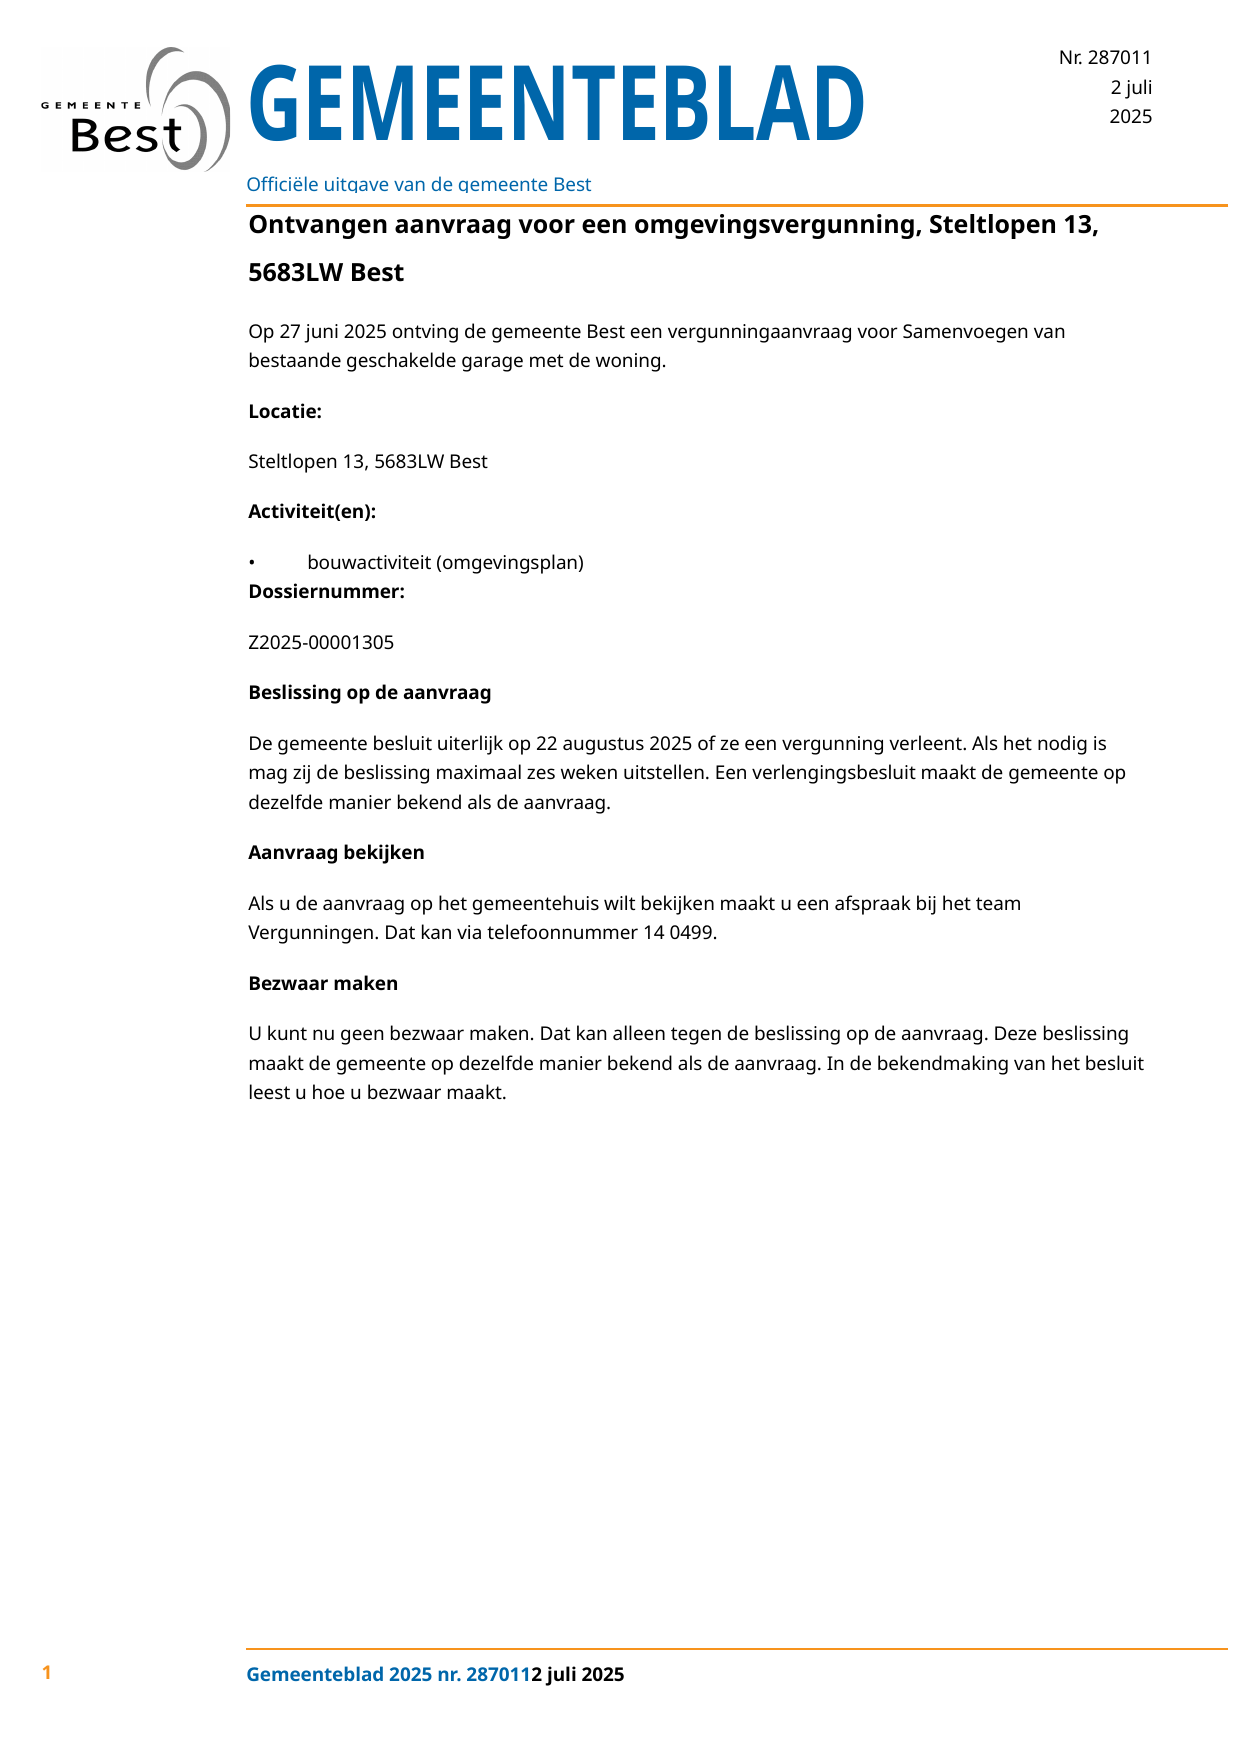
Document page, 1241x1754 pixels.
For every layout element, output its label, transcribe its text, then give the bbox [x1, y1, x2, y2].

text U kunt nu geen bezwaar maken. Dat kan alleen tegen de beslissing op de aanvraag. Deze beslissing maakt de gemeente op dezelfde manier bekend als de aanvraag. In de bekendmaking van het besluit leest u hoe u bezwaar maakt. [248, 1020, 1152, 1105]
text Op 27 juni 2025 ontving de gemeente Best een vergunningaanvraag voor Samenvoegen van bestaande geschakelde garage met de woning. [248, 318, 1152, 373]
text Bezwaar maken [248, 970, 1152, 996]
text Locatie: [248, 398, 1152, 424]
list bouwactiviteit (omgevingsplan) [248, 549, 1152, 575]
text Dossiernummer: [248, 579, 1152, 604]
text De gemeente besluit uiterlijk op 22 augustus 2025 of ze een vergunning verleent. Als het nodig is mag zij de beslissing maximaal zes weken uitstellen. Een verlengingsbesluit maakt de gemeente op dezelfde manier bekend als de aanvraag. [248, 730, 1152, 815]
text Activiteit(en): [248, 499, 1152, 524]
text Aanvraag bekijken [248, 839, 1152, 865]
text Z2025-00001305 [248, 629, 1152, 655]
picture [41, 47, 231, 172]
text Ontvangen aanvraag voor een omgevingsvergunning, Steltlopen 13, 5683LW Best [248, 207, 1152, 288]
text Beslissing op de aanvraag [248, 679, 1152, 705]
text Als u de aanvraag op het gemeentehuis wilt bekijken maakt u een afspraak bij het team Vergunningen. Dat kan via telefoonnummer 14 0499. [248, 890, 1152, 945]
text Steltlopen 13, 5683LW Best [248, 448, 1152, 474]
